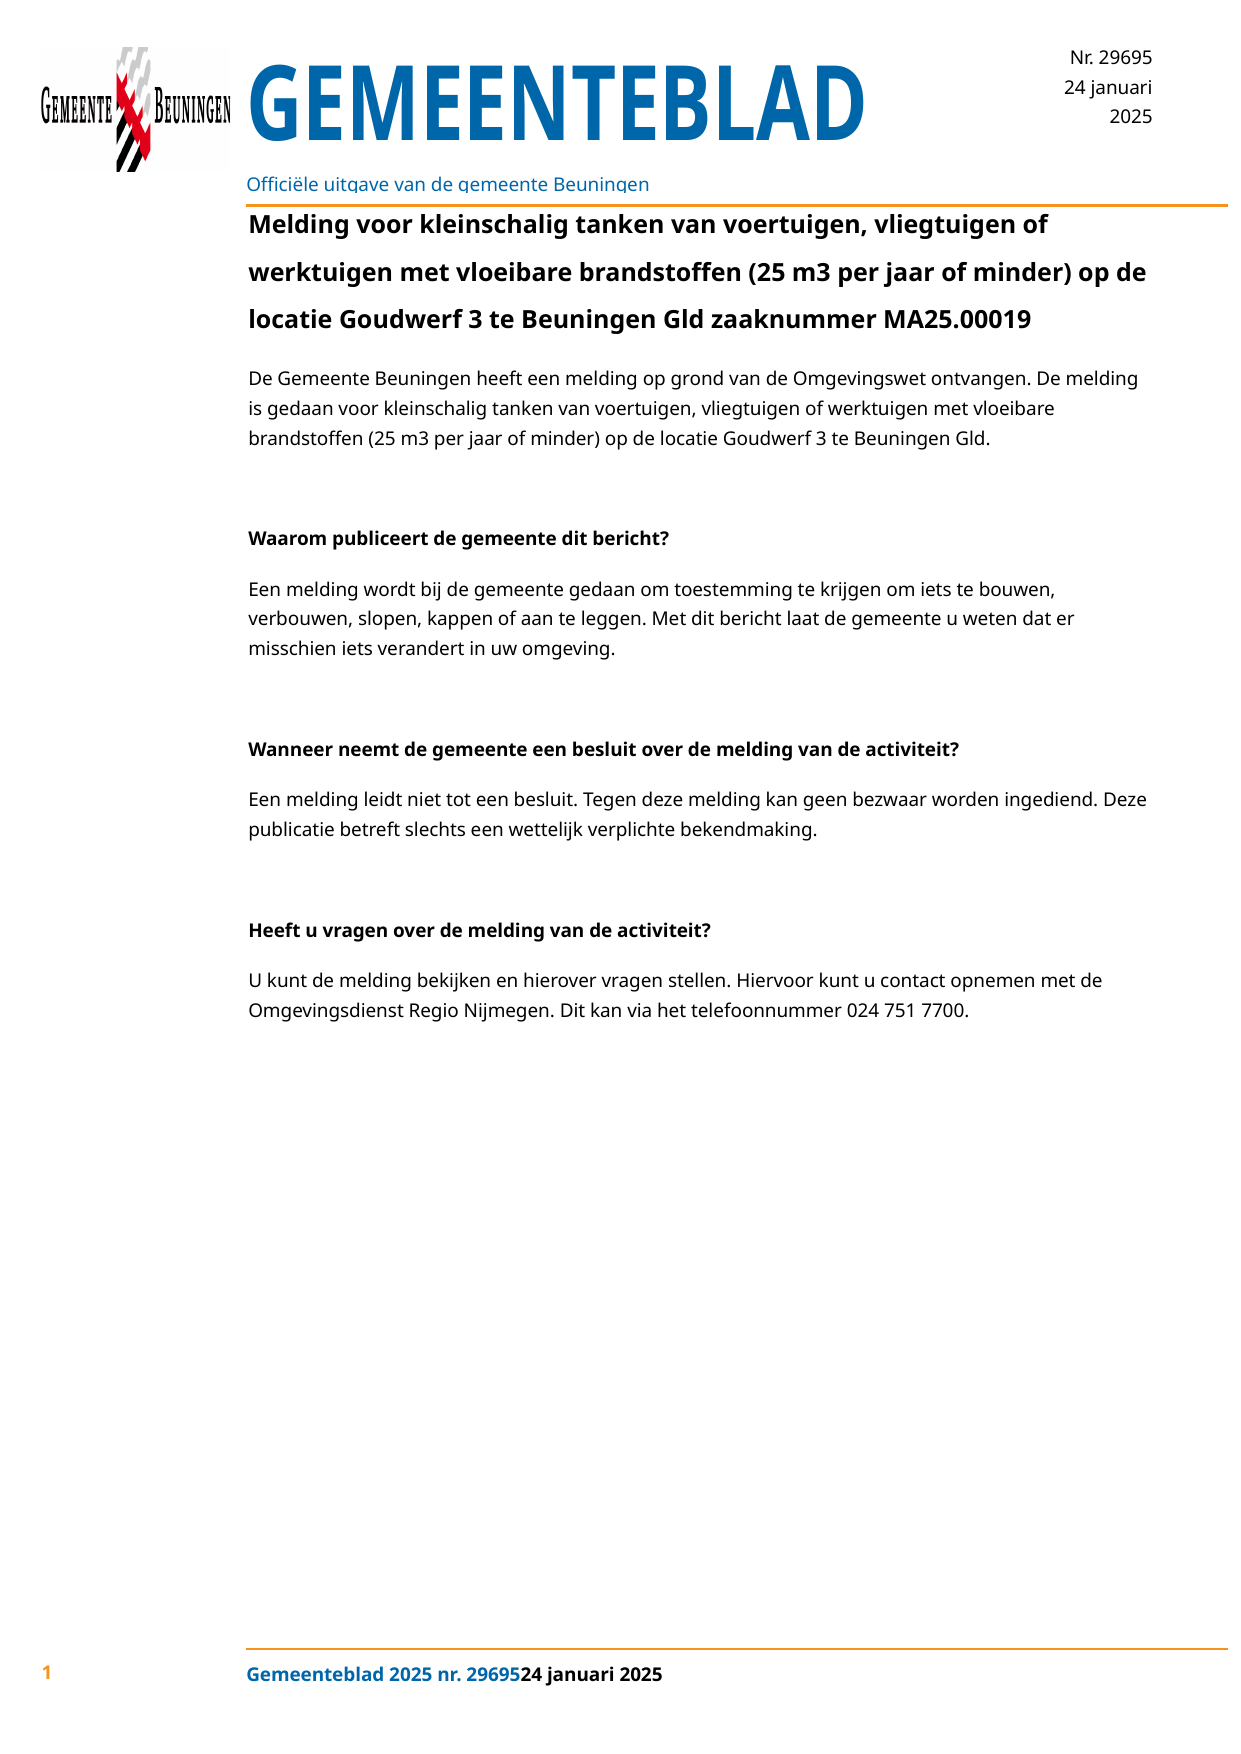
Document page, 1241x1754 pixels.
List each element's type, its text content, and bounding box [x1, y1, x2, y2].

text Melding voor kleinschalig tanken van voertuigen, vliegtuigen of werktuigen met vloeibare brandstoffen (25 m3 per jaar of minder) op de locatie Goudwerf 3 te Beuningen Gld zaaknummer MA25.00019 [248, 207, 1152, 336]
picture [41, 47, 231, 172]
text De Gemeente Beuningen heeft een melding op grond van de Omgevingswet ontvangen. De melding is gedaan voor kleinschalig tanken van voertuigen, vliegtuigen of werktuigen met vloeibare brandstoffen (25 m3 per jaar of minder) op de locatie Goudwerf 3 te Beuningen Gld. [248, 366, 1152, 450]
text Wanneer neemt de gemeente een besluit over de melding van de activiteit? [248, 736, 1152, 762]
text Een melding leidt niet tot een besluit. Tegen deze melding kan geen bezwaar worden ingediend. Deze publicatie betreft slechts een wettelijk verplichte bekendmaking. [248, 786, 1152, 842]
text U kunt de melding bekijken en hierover vragen stellen. Hiervoor kunt u contact opnemen met de Omgevingsdienst Regio Nijmegen. Dit kan via het telefoonnummer 024 751 7700. [248, 967, 1152, 1022]
text Heeft u vragen over de melding van de activiteit? [248, 917, 1152, 942]
text Een melding wordt bij de gemeente gedaan om toestemming te krijgen om iets te bouwen, verbouwen, slopen, kappen of aan te leggen. Met dit bericht laat de gemeente u weten dat er misschien iets verandert in uw omgeving. [248, 576, 1152, 661]
text Waarom publiceert de gemeente dit bericht? [248, 526, 1152, 551]
